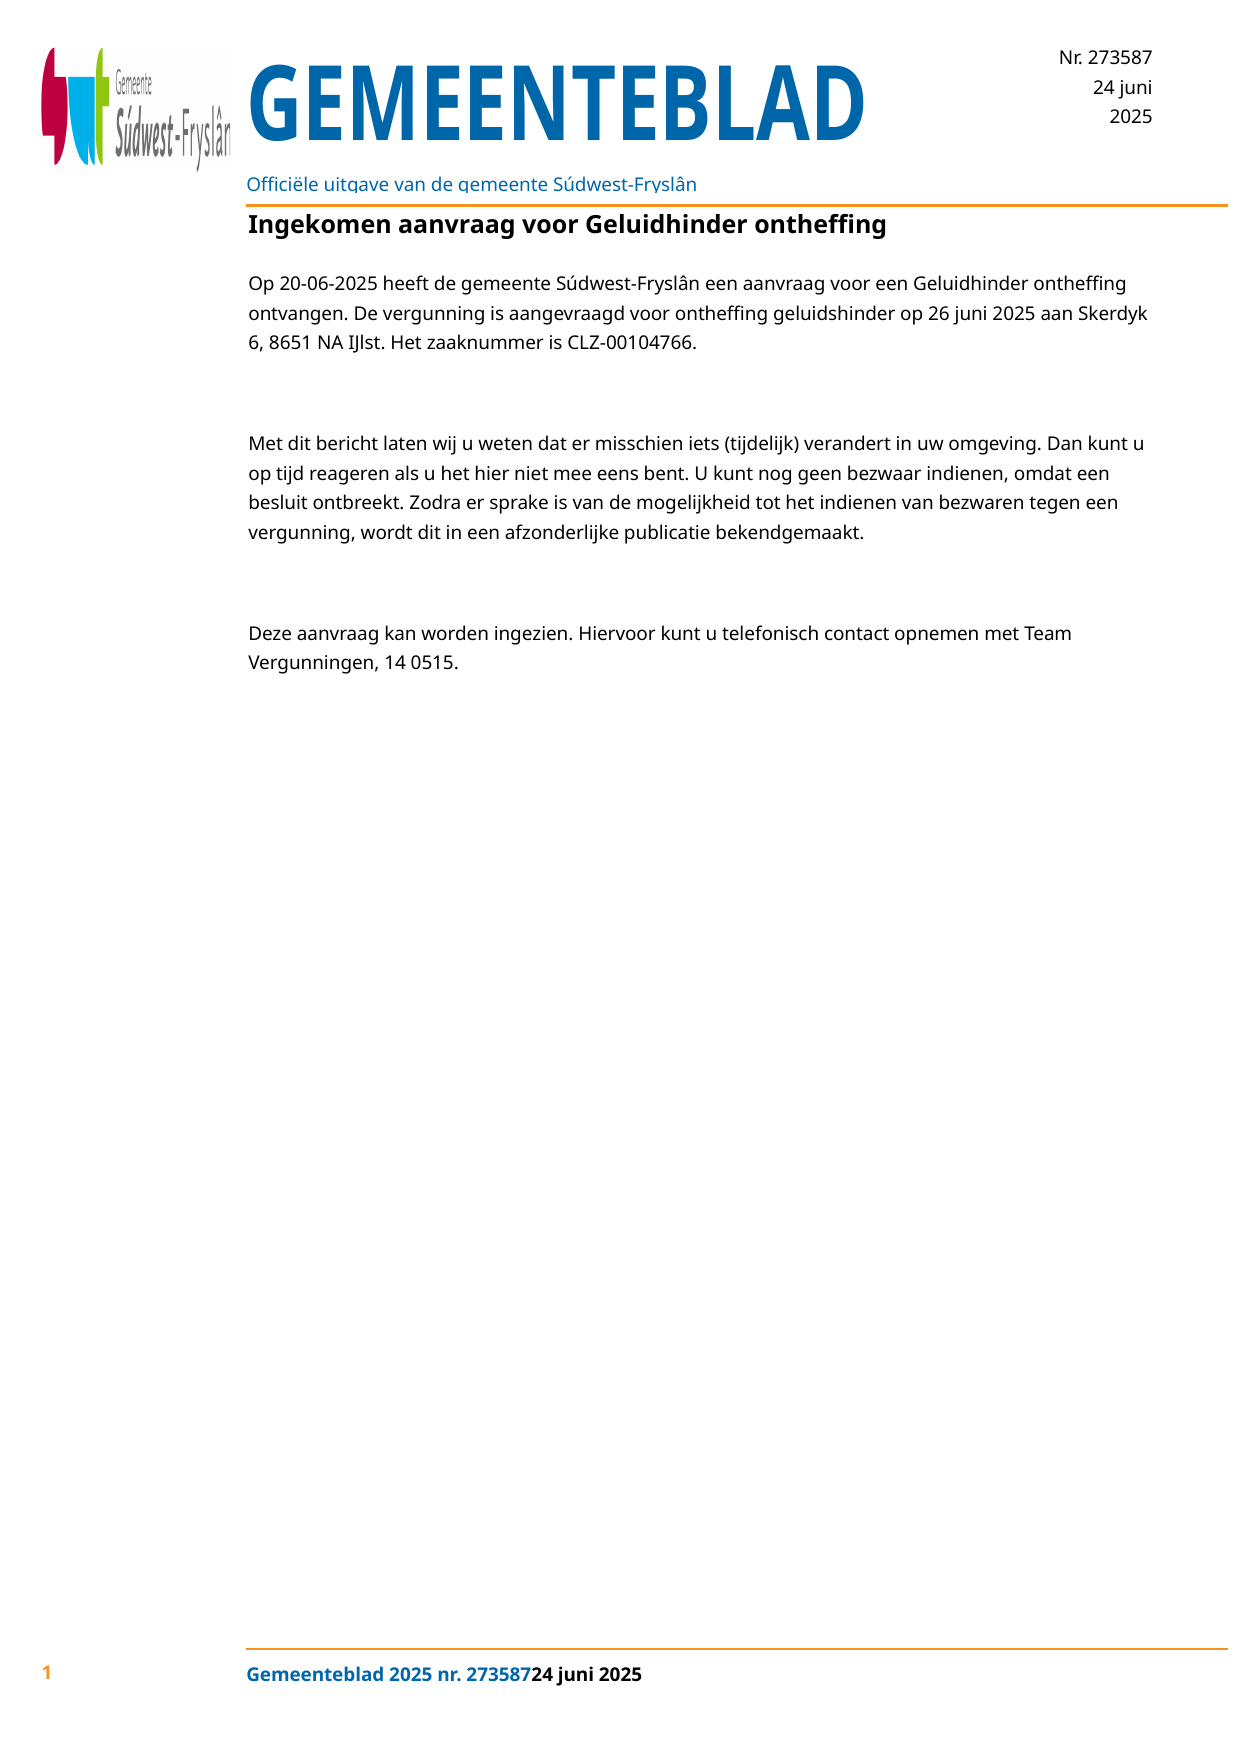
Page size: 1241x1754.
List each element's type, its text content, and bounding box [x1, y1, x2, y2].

text Deze aanvraag kan worden ingezien. Hiervoor kunt u telefonisch contact opnemen met Team Vergunningen, 14 0515. [248, 620, 1152, 675]
picture [41, 47, 231, 172]
text Ingekomen aanvraag voor Geluidhinder ontheffing [248, 207, 1152, 241]
text Op 20-06-2025 heeft de gemeente Súdwest-Fryslân een aanvraag voor een Geluidhinder ontheffing ontvangen. De vergunning is aangevraagd voor ontheffing geluidshinder op 26 juni 2025 aan Skerdyk 6, 8651 NA IJlst. Het zaaknummer is CLZ-00104766. [248, 270, 1152, 355]
text Met dit bericht laten wij u weten dat er misschien iets (tijdelijk) verandert in uw omgeving. Dan kunt u op tijd reageren als u het hier niet mee eens bent. U kunt nog geen bezwaar indienen, omdat een besluit ontbreekt. Zodra er sprake is van de mogelijkheid tot het indienen van bezwaren tegen een vergunning, wordt dit in een afzonderlijke publicatie bekendgemaakt. [248, 430, 1152, 545]
